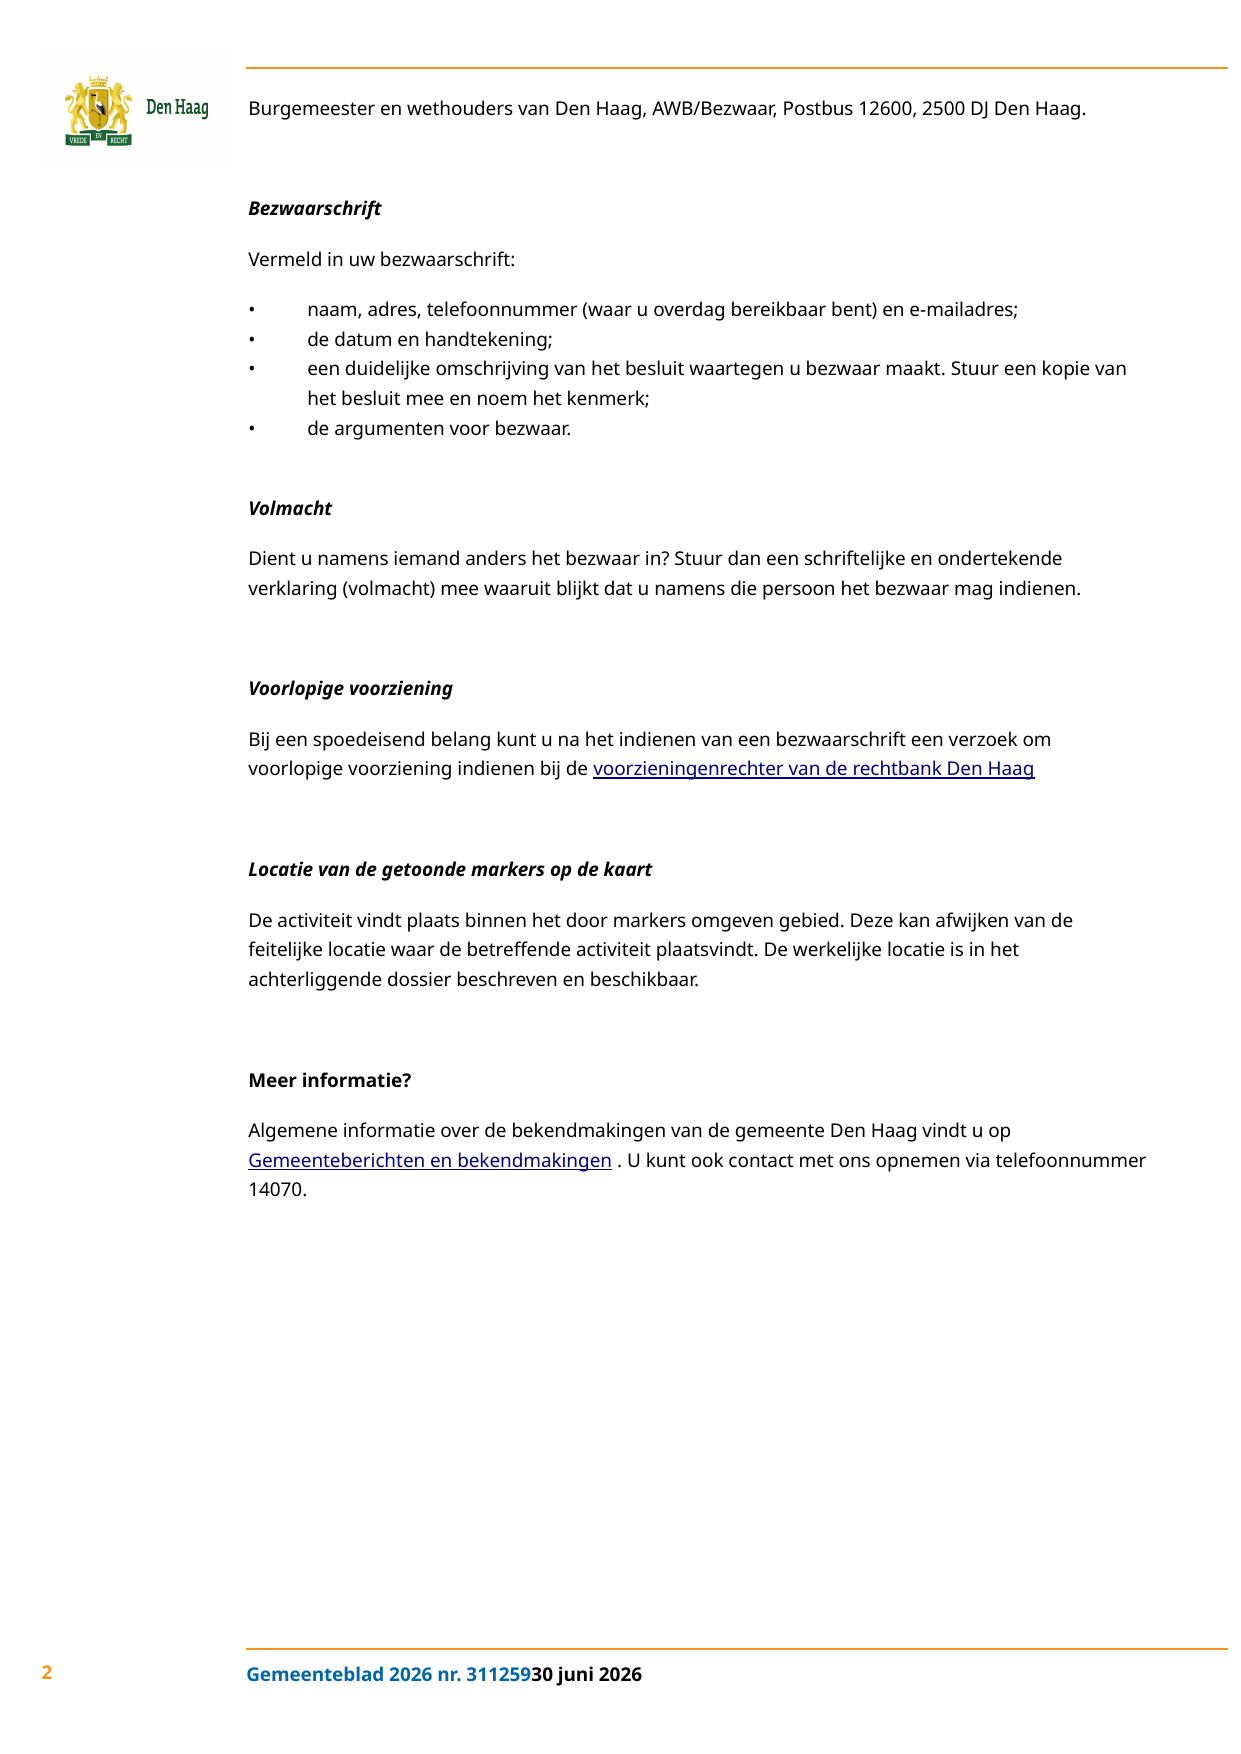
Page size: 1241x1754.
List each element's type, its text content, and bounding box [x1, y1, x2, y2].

text Volmacht [248, 495, 1152, 521]
text Locatie van de getoonde markers op de kaart [248, 856, 1152, 882]
text Bij een spoedeisend belang kunt u na het indienen van een bezwaarschrift een verzoek om voorlopige voorziening indienen bij de voorzieningenrechter van de rechtbank Den Haag [248, 726, 1152, 781]
text Algemene informatie over de bekendmakingen van de gemeente Den Haag vindt u op Gemeenteberichten en bekendmakingen . U kunt ook contact met ons opnemen via telefoonnummer 14070. [248, 1117, 1152, 1202]
list de argumenten voor bezwaar. [248, 415, 1152, 441]
list de datum en handtekening; [248, 326, 1152, 352]
text Burgemeester en wethouders van Den Haag, AWB/Bezwaar, Postbus 12600, 2500 DJ Den Haag. [248, 95, 1152, 121]
text Bezwaarschrift [248, 196, 1152, 221]
text Voorlopige voorziening [248, 676, 1152, 701]
text Dient u namens iemand anders het bezwaar in? Stuur dan een schriftelijke en ondertekende verklaring (volmacht) mee waaruit blijkt dat u namens die persoon het bezwaar mag indienen. [248, 545, 1152, 601]
text Meer informatie? [248, 1067, 1152, 1093]
text Vermeld in uw bezwaarschrift: [248, 246, 1152, 272]
text De activiteit vindt plaats binnen het door markers omgeven gebied. Deze kan afwijken van de feitelijke locatie waar de betreffende activiteit plaatsvindt. De werkelijke locatie is in het achterliggende dossier beschreven en beschikbaar. [248, 907, 1152, 992]
list een duidelijke omschrijving van het besluit waartegen u bezwaar maakt. Stuur een kopie van het besluit mee en noem het kenmerk; [248, 356, 1152, 411]
list naam, adres, telefoonnummer (waar u overdag bereikbaar bent) en e-mailadres; [248, 296, 1152, 322]
picture [41, 47, 231, 172]
